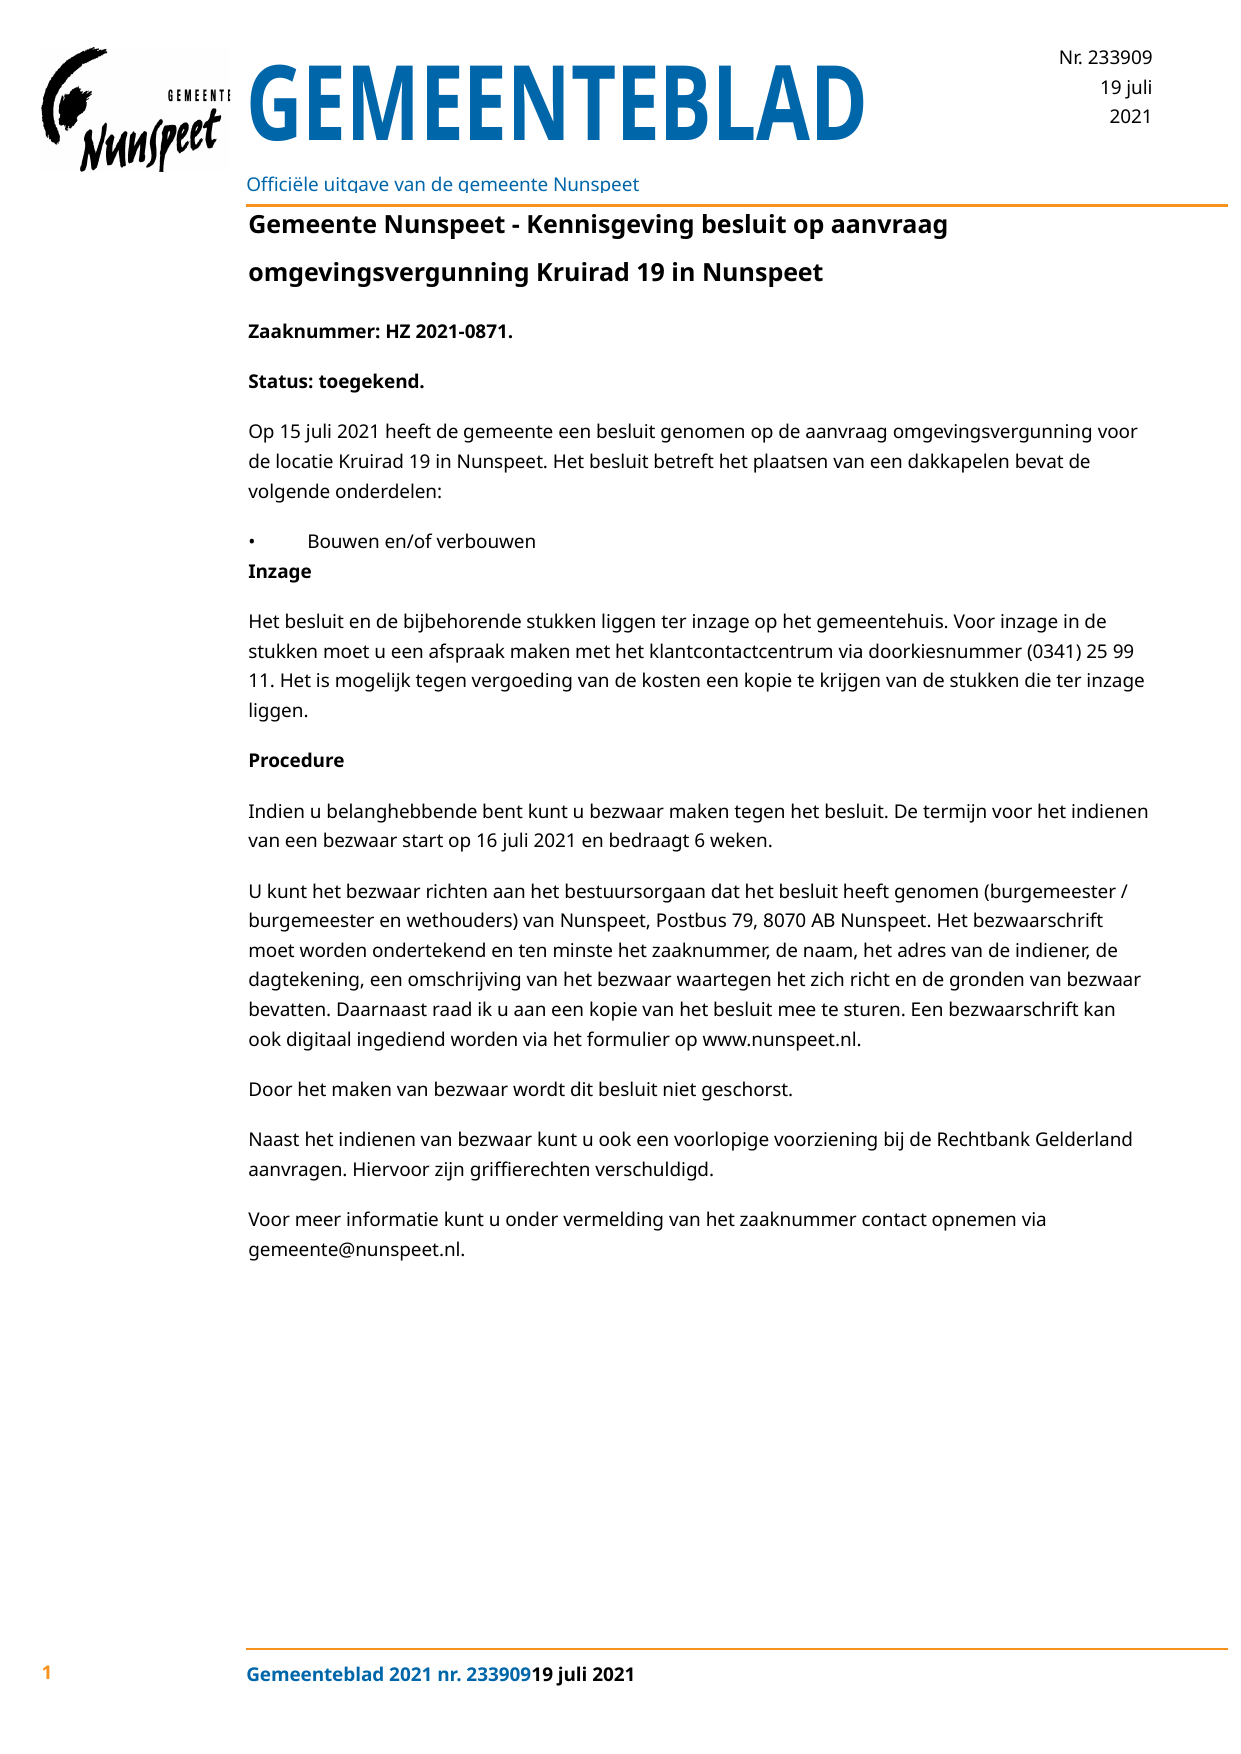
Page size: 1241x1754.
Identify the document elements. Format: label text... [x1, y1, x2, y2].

text Zaaknummer: HZ 2021-0871. [248, 318, 1152, 344]
text Indien u belanghebbende bent kunt u bezwaar maken tegen het besluit. De termijn voor het indienen van een bezwaar start op 16 juli 2021 en bedraagt 6 weken. [248, 798, 1152, 853]
text Gemeente Nunspeet - Kennisgeving besluit op aanvraag omgevingsvergunning Kruirad 19 in Nunspeet [248, 207, 1152, 288]
text Voor meer informatie kunt u onder vermelding van het zaaknummer contact opnemen via gemeente@nunspeet.nl. [248, 1207, 1152, 1262]
list Bouwen en/of verbouwen [248, 528, 1152, 554]
text Op 15 juli 2021 heeft de gemeente een besluit genomen op de aanvraag omgevingsvergunning voor de locatie Kruirad 19 in Nunspeet. Het besluit betreft het plaatsen van een dakkapelen bevat de volgende onderdelen: [248, 419, 1152, 504]
text U kunt het bezwaar richten aan het bestuursorgaan dat het besluit heeft genomen (burgemeester / burgemeester en wethouders) van Nunspeet, Postbus 79, 8070 AB Nunspeet. Het bezwaarschrift moet worden ondertekend en ten minste het zaaknummer, de naam, het adres van de indiener, de dagtekening, een omschrijving van het bezwaar waartegen het zich richt en de gronden van bezwaar bevatten. Daarnaast raad ik u aan een kopie van het besluit mee te sturen. Een bezwaarschrift kan ook digitaal ingediend worden via het formulier op www.nunspeet.nl. [248, 878, 1152, 1052]
text Inzage [248, 558, 1152, 584]
text Status: toegekend. [248, 368, 1152, 394]
text Naast het indienen van bezwaar kunt u ook een voorlopige voorziening bij de Rechtbank Gelderland aanvragen. Hiervoor zijn griffierechten verschuldigd. [248, 1127, 1152, 1182]
text Procedure [248, 747, 1152, 773]
text Het besluit en de bijbehorende stukken liggen ter inzage op het gemeentehuis. Voor inzage in de stukken moet u een afspraak maken met het klantcontactcentrum via doorkiesnummer (0341) 25 99 11. Het is mogelijk tegen vergoeding van de kosten een kopie te krijgen van de stukken die ter inzage liggen. [248, 608, 1152, 723]
picture [41, 47, 231, 172]
text Door het maken van bezwaar wordt dit besluit niet geschorst. [248, 1076, 1152, 1102]
